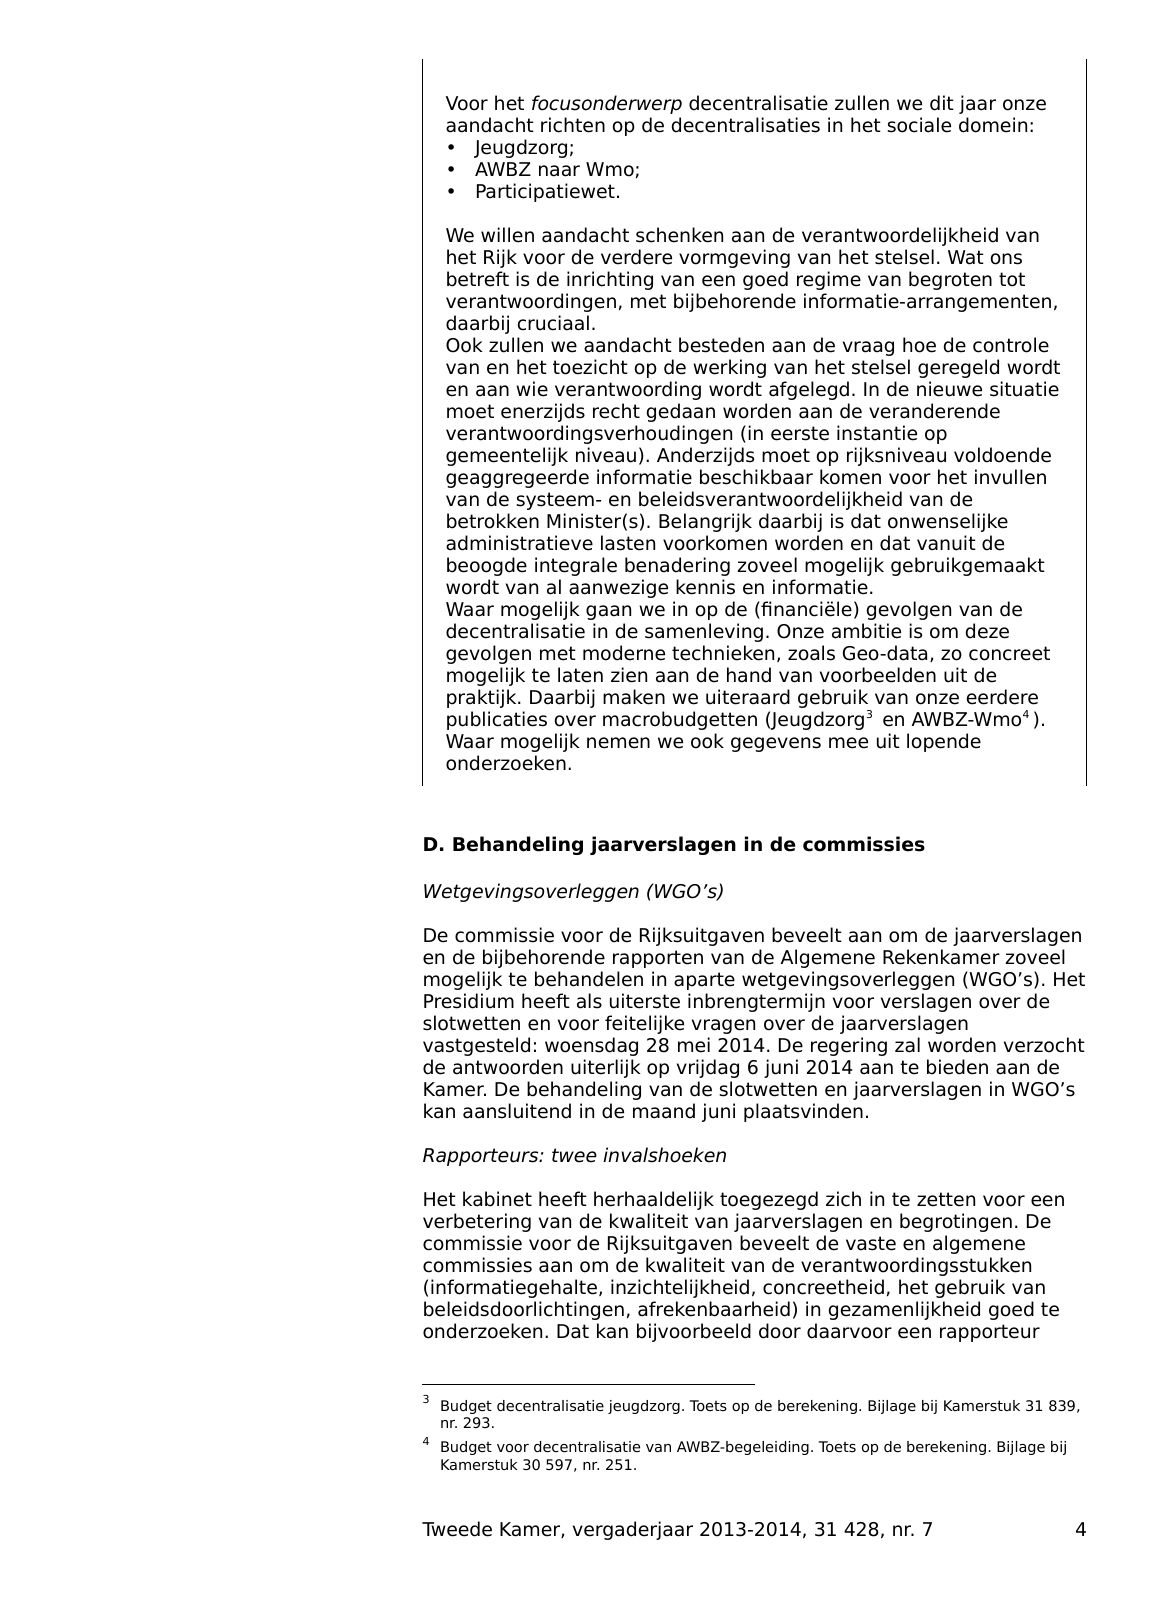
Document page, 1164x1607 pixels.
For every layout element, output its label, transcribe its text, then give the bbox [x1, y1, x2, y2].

table_header Voor het focusonderwerp decentralisatie zullen we dit jaar onze aandacht richten op de decentralisaties in het sociale domein: • Jeugdzorg; • AWBZ naar Wmo; • Participatiewet. We willen aandacht schenken aan de verantwoordelijkheid van het Rijk voor de verdere vormgeving van het stelsel. Wat ons betreft is de inrichting van een goed regime van begroten tot verantwoordingen, met bijbehorende informatie-arrangementen, daarbij cruciaal. Ook zullen we aandacht besteden aan de vraag hoe de controle van en het toezicht op de werking van het stelsel geregeld wordt en aan wie verantwoording wordt afgelegd. In de nieuwe situatie moet enerzijds recht gedaan worden aan de veranderende verantwoordingsverhoudingen (in eerste instantie op gemeentelijk niveau). Anderzijds moet op rijksniveau voldoende geaggregeerde informatie beschikbaar komen voor het invullen van de systeem- en beleidsverantwoordelijkheid van de betrokken Minister(s). Belangrijk daarbij is dat onwenselijke administratieve lasten voorkomen worden en dat vanuit de beoogde integrale benadering zoveel mogelijk gebruikgemaakt wordt van al aanwezige kennis en informatie. Waar mogelijk gaan we in op de (financiële) gevolgen van de decentralisatie in de samenleving. Onze ambitie is om deze gevolgen met moderne technieken, zoals Geo-data, zo concreet mogelijk te laten zien aan de hand van voorbeelden uit de praktijk. Daarbij maken we uiteraard gebruik van onze eerdere publicaties over macrobudgetten (Jeugdzorg en AWBZ-Wmo). Waar mogelijk nemen we ook gegevens mee uit lopende onderzoeken. [423, 59, 1086, 786]
text Het kabinet heeft herhaaldelijk toegezegd zich in te zetten voor een verbetering van de kwaliteit van jaarverslagen en begrotingen. De commissie voor de Rijksuitgaven beveelt de vaste en algemene commissies aan om de kwaliteit van de verantwoordingsstukken (informatiegehalte, inzichtelijkheid, concreetheid, het gebruik van beleidsdoorlichtingen, afrekenbaarheid) in gezamenlijkheid goed te onderzoeken. Dat kan bijvoorbeeld door daarvoor een rapporteur [422, 1189, 1087, 1343]
subtitle Wetgevingsoverleggen (WGO’s) [422, 881, 1087, 903]
subtitle Rapporteurs: twee invalshoeken [422, 1145, 1087, 1167]
subtitle D. Behandeling jaarverslagen in de commissies [422, 834, 1087, 856]
text De commissie voor de Rijksuitgaven beveelt aan om de jaarverslagen en de bijbehorende rapporten van de Algemene Rekenkamer zoveel mogelijk te behandelen in aparte wetgevingsoverleggen (WGO’s). Het Presidium heeft als uiterste inbrengtermijn voor verslagen over de slotwetten en voor feitelijke vragen over de jaarverslagen vastgesteld: woensdag 28 mei 2014. De regering zal worden verzocht de antwoorden uiterlijk op vrijdag 6 juni 2014 aan te bieden aan de Kamer. De behandeling van de slotwetten en jaarverslagen in WGO’s kan aansluitend in de maand juni plaatsvinden. [422, 925, 1087, 1123]
